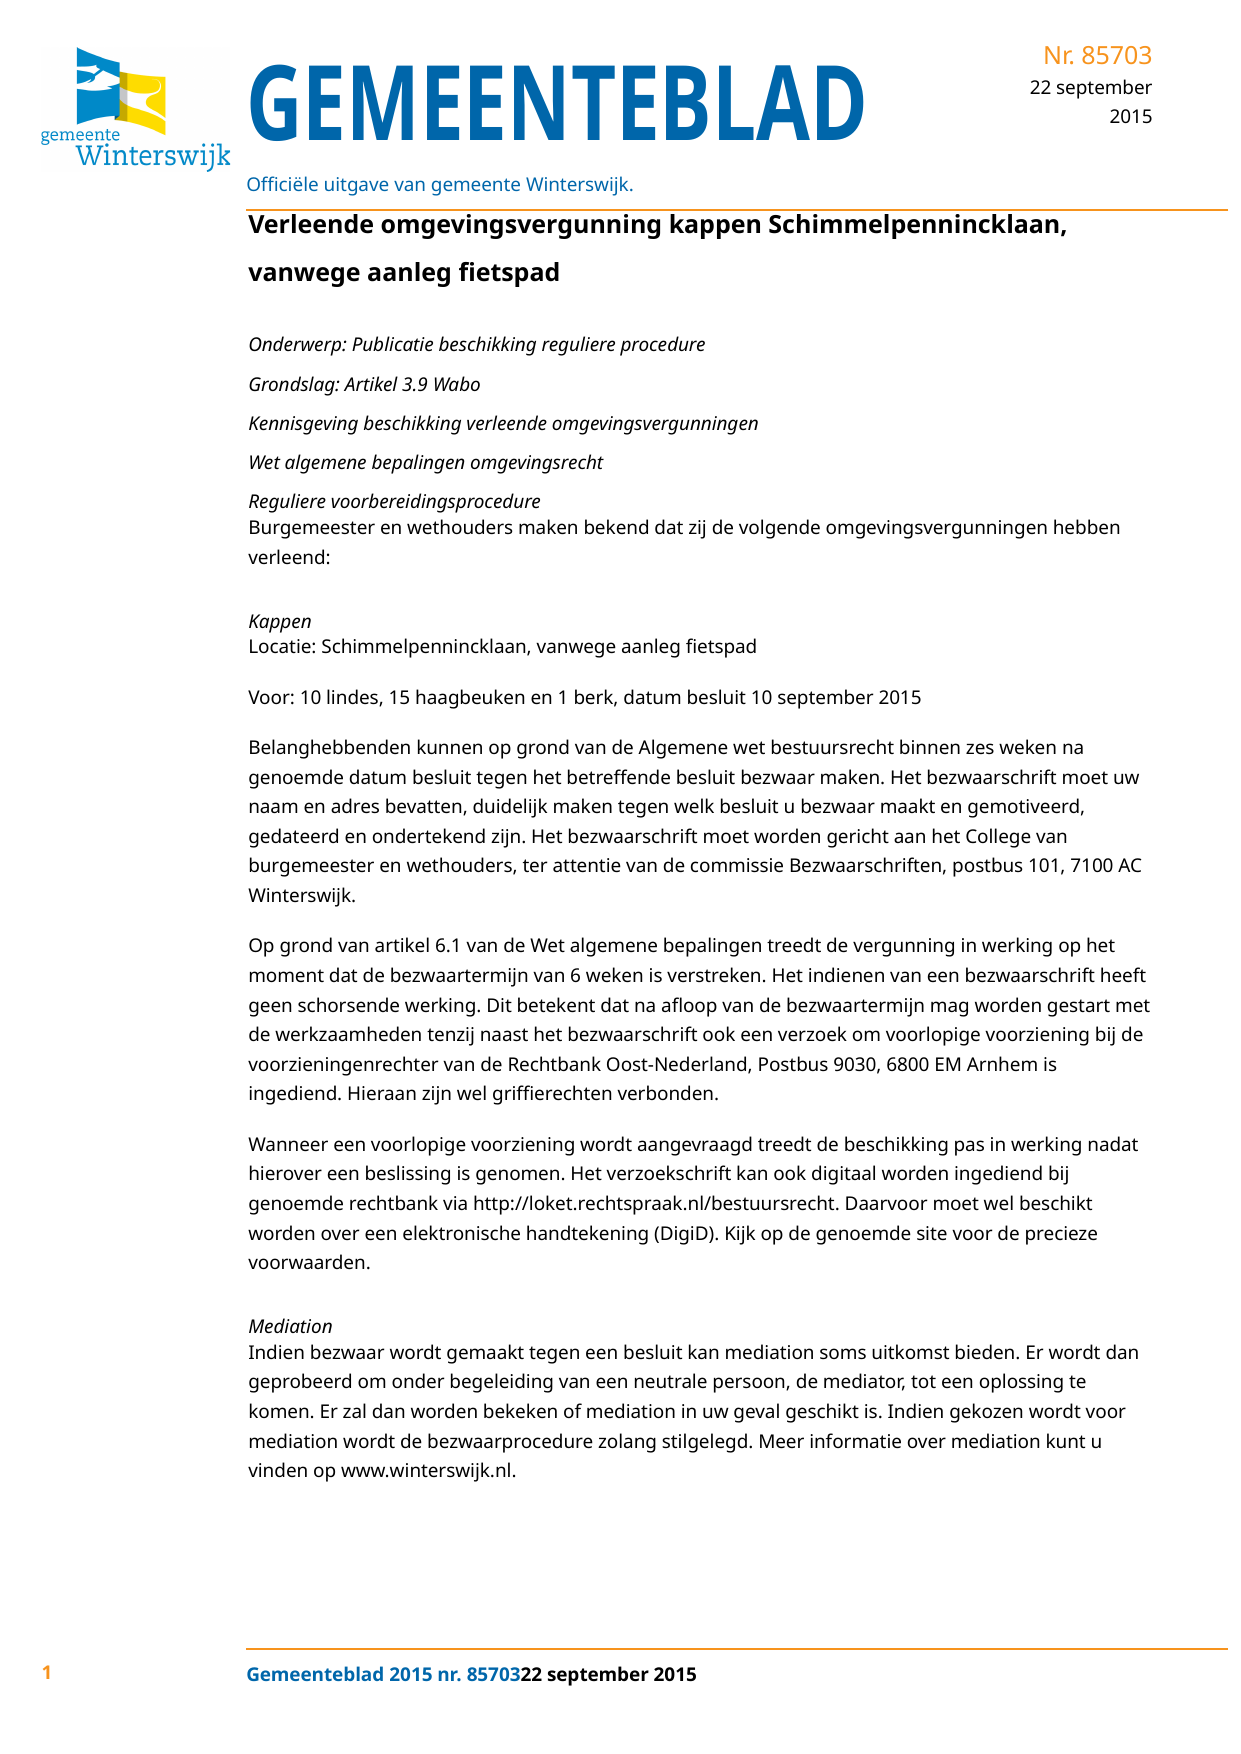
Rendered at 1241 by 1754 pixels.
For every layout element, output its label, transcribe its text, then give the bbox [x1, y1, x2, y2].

text Reguliere voorbereidingsprocedure [248, 488, 1152, 514]
text Grondslag: Artikel 3.9 Wabo [248, 371, 1152, 396]
text Verleende omgevingsvergunning kappen Schimmelpennincklaan, vanwege aanleg fietspad [248, 211, 1152, 288]
text Burgemeester en wethouders maken bekend dat zij de volgende omgevingsvergunningen hebben verleend: [248, 514, 1152, 569]
picture [41, 47, 231, 172]
text Kennisgeving beschikking verleende omgevingsvergunningen [248, 410, 1152, 436]
text Voor: 10 lindes, 15 haagbeuken en 1 berk, datum besluit 10 september 2015 [248, 684, 1152, 710]
picture [225, 153, 231, 162]
text Mediation [248, 1313, 1152, 1339]
text Indien bezwaar wordt gemaakt tegen een besluit kan mediation soms uitkomst bieden. Er wordt dan geprobeerd om onder begeleiding van een neutrale persoon, de mediator, tot een oplossing te komen. Er zal dan worden bekeken of mediation in uw geval geschikt is. Indien gekozen wordt voor mediation wordt de bezwaarprocedure zolang stilgelegd. Meer informatie over mediation kunt u vinden op www.winterswijk.nl. [248, 1339, 1152, 1483]
text Locatie: Schimmelpennincklaan, vanwege aanleg fietspad [248, 633, 1152, 659]
text Op grond van artikel 6.1 van de Wet algemene bepalingen treedt de vergunning in werking op het moment dat de bezwaartermijn van 6 weken is verstreken. Het indienen van een bezwaarschrift heeft geen schorsende werking. Dit betekent dat na afloop van de bezwaartermijn mag worden gestart met de werkzaamheden tenzij naast het bezwaarschrift ook een verzoek om voorlopige voorziening bij de voorzieningenrechter van de Rechtbank Oost-Nederland, Postbus 9030, 6800 EM Arnhem is ingediend. Hieraan zijn wel griffierechten verbonden. [248, 933, 1152, 1106]
text Wet algemene bepalingen omgevingsrecht [248, 449, 1152, 475]
text Onderwerp: Publicatie beschikking reguliere procedure [248, 331, 1152, 357]
text Kappen [248, 608, 1152, 633]
text Wanneer een voorlopige voorziening wordt aangevraagd treedt de beschikking pas in werking nadat hierover een beslissing is genomen. Het verzoekschrift kan ook digitaal worden ingediend bij genoemde rechtbank via http://loket.rechtspraak.nl/bestuursrecht. Daarvoor moet wel beschikt worden over een elektronische handtekening (DigiD). Kijk op de genoemde site voor de precieze voorwaarden. [248, 1131, 1152, 1275]
text Belanghebbenden kunnen op grond van de Algemene wet bestuursrecht binnen zes weken na genoemde datum besluit tegen het betreffende besluit bezwaar maken. Het bezwaarschrift moet uw naam en adres bevatten, duidelijk maken tegen welk besluit u bezwaar maakt en gemotiveerd, gedateerd en ondertekend zijn. Het bezwaarschrift moet worden gericht aan het College van burgemeester en wethouders, ter attentie van de commissie Bezwaarschriften, postbus 101, 7100 AC Winterswijk. [248, 734, 1152, 908]
